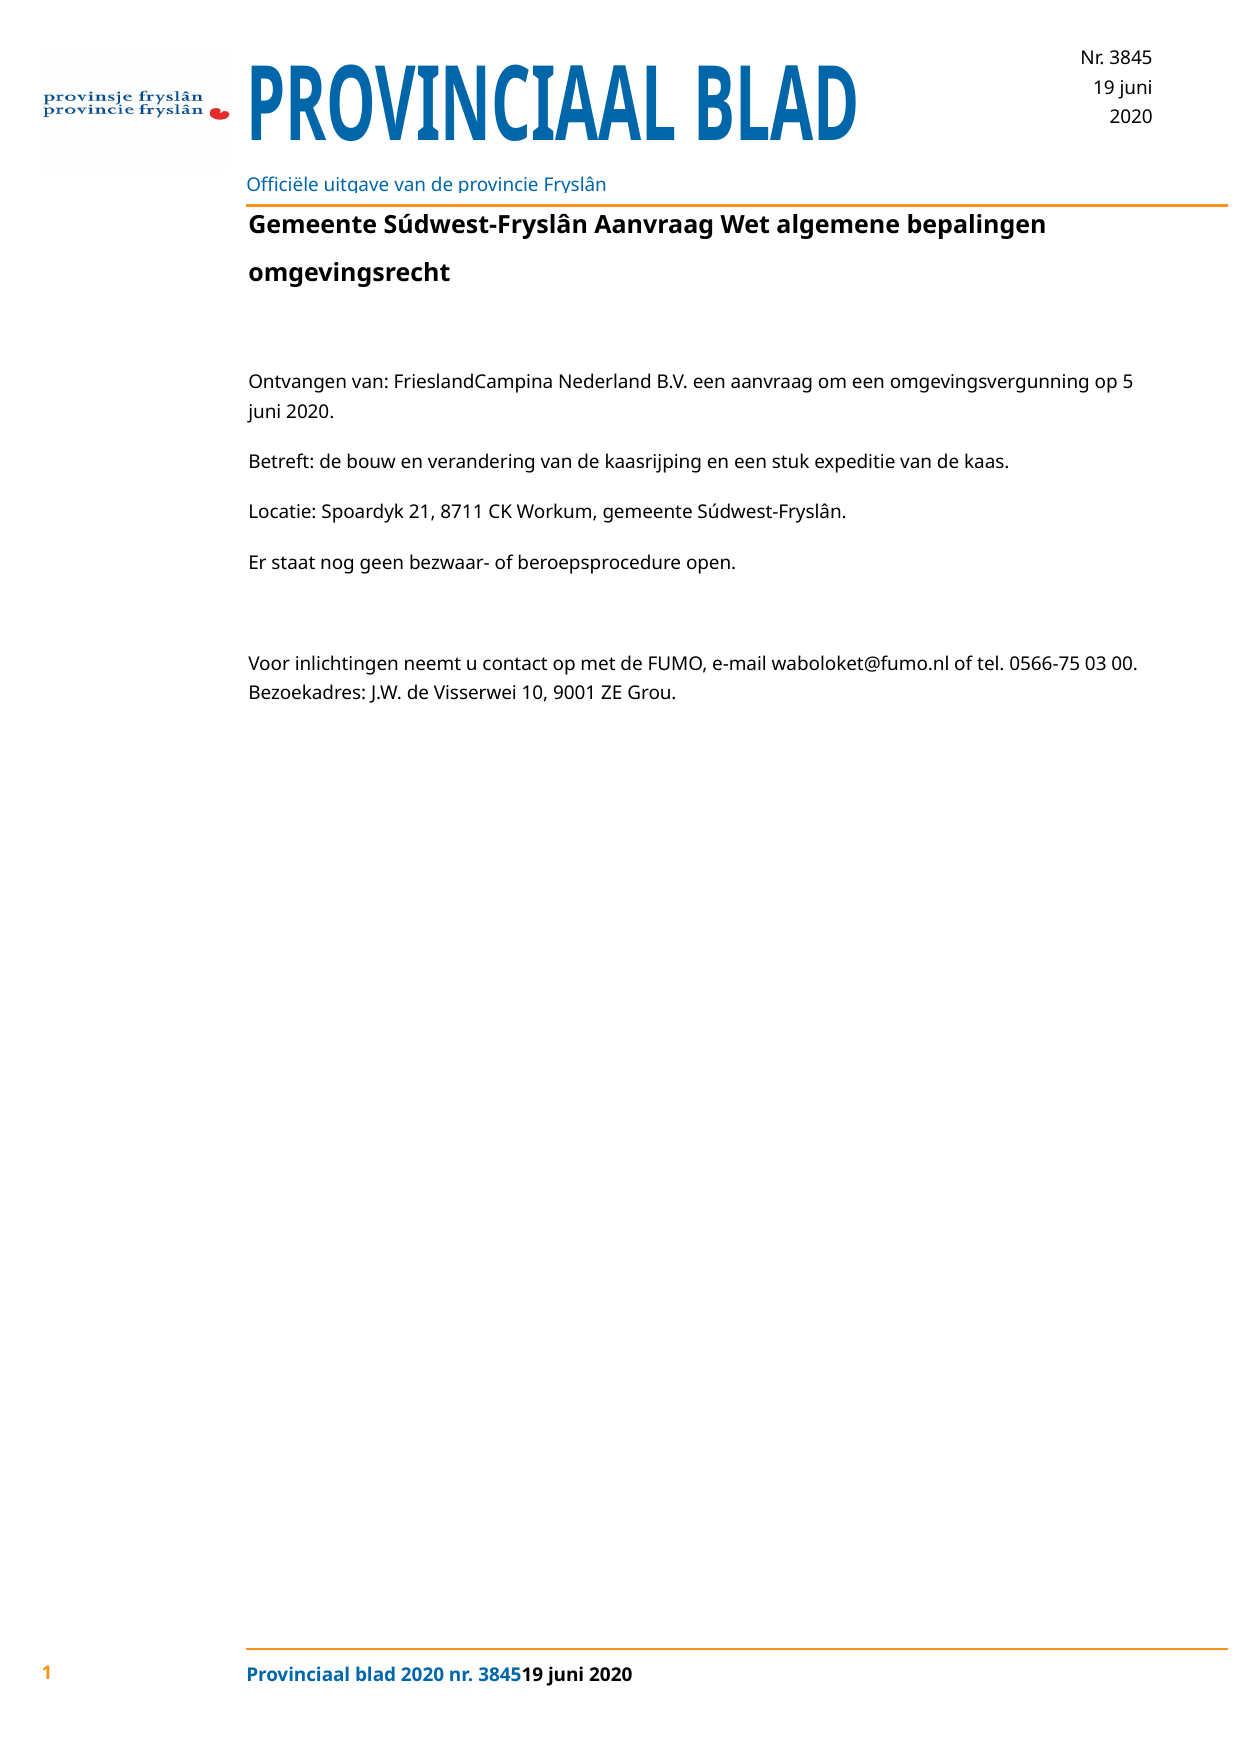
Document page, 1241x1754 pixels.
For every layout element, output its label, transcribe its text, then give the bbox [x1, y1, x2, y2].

picture [41, 47, 231, 172]
text Gemeente Súdwest-Fryslân Aanvraag Wet algemene bepalingen omgevingsrecht [248, 207, 1152, 288]
text Voor inlichtingen neemt u contact op met de FUMO, e-mail waboloket@fumo.nl of tel. 0566-75 03 00. Bezoekadres: J.W. de Visserwei 10, 9001 ZE Grou. [248, 650, 1152, 705]
text Er staat nog geen bezwaar- of beroepsprocedure open. [248, 549, 1152, 575]
text Ontvangen van: FrieslandCampina Nederland B.V. een aanvraag om een omgevingsvergunning op 5 juni 2020. [248, 368, 1152, 424]
text Betreft: de bouw en verandering van de kaasrijping en een stuk expeditie van de kaas. [248, 448, 1152, 474]
text Locatie: Spoardyk 21, 8711 CK Workum, gemeente Súdwest-Fryslân. [248, 499, 1152, 524]
